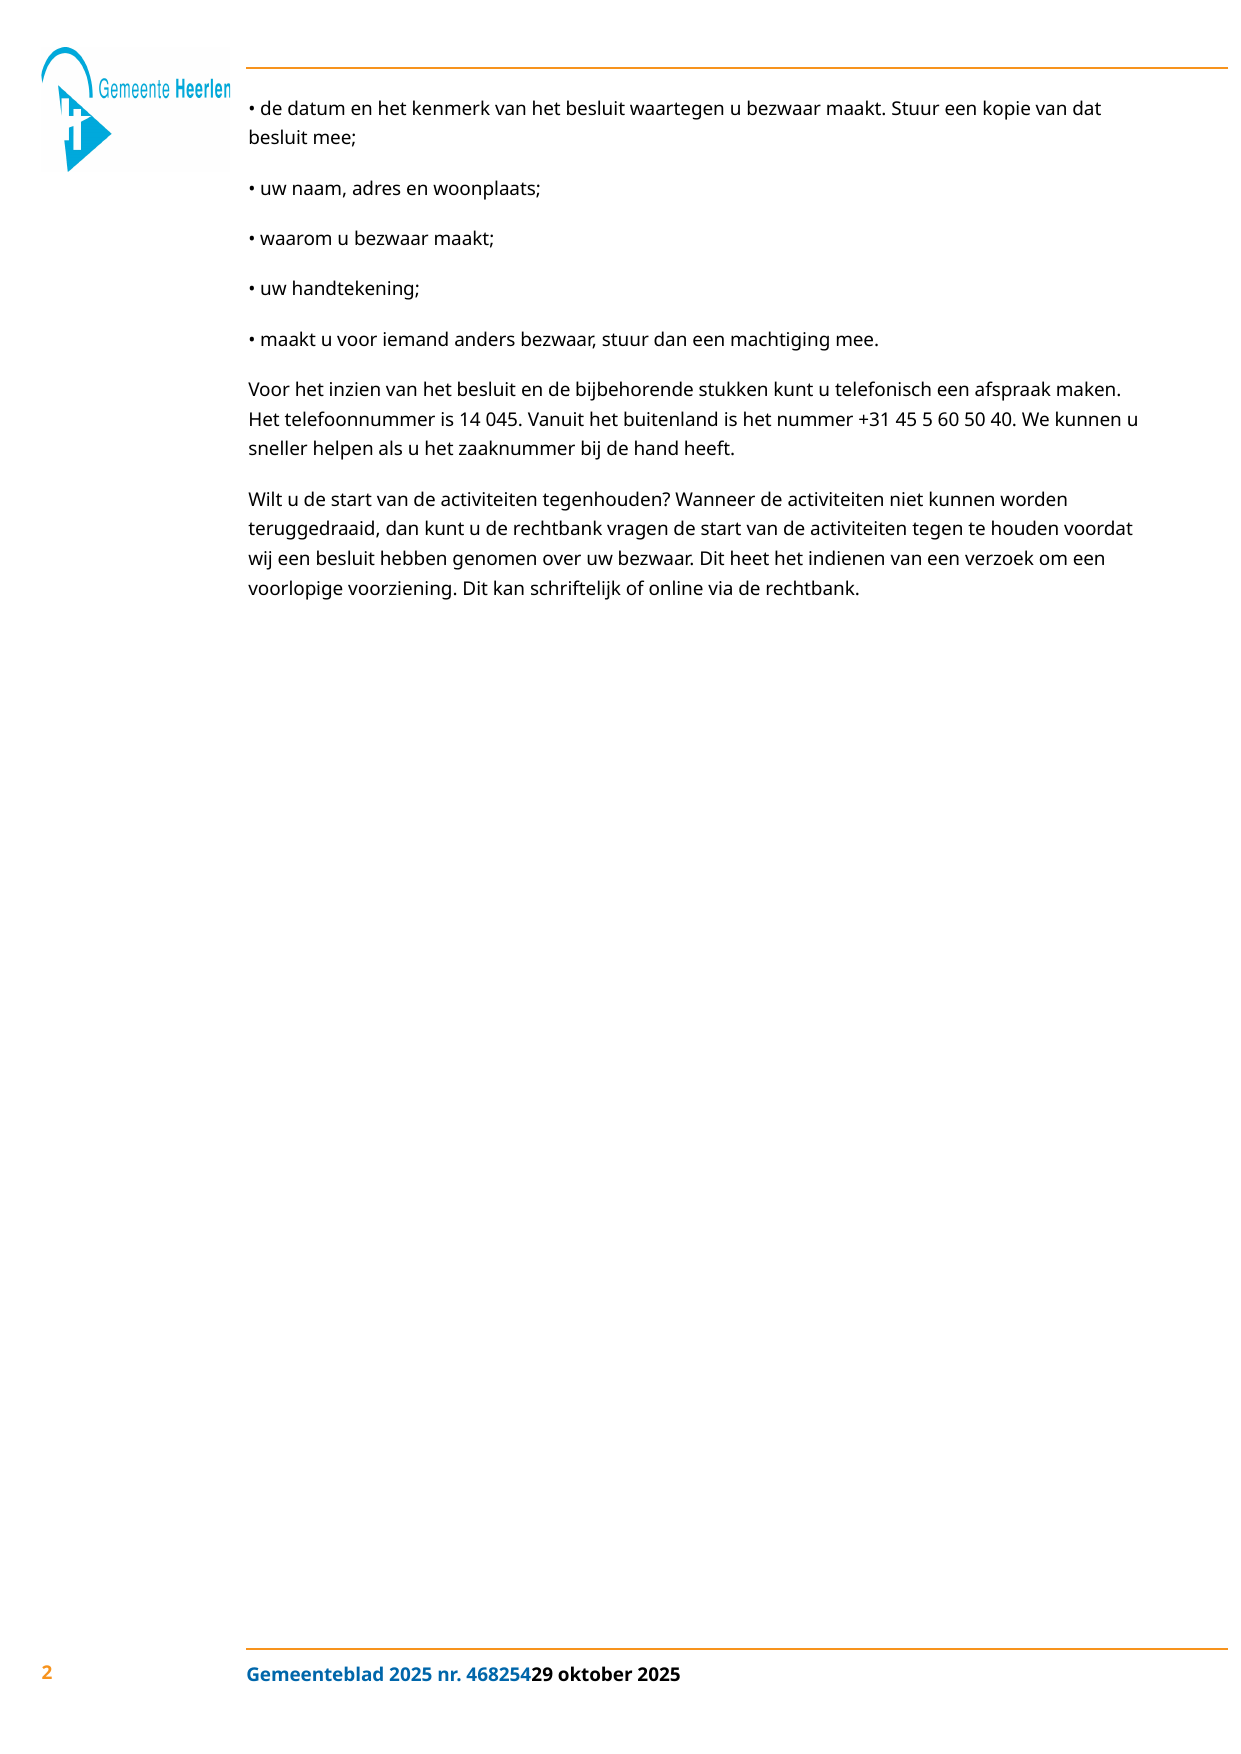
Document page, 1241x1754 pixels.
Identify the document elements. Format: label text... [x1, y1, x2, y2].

text • waarom u bezwaar maakt; [248, 225, 1152, 251]
text • uw handtekening; [248, 276, 1152, 301]
text Voor het inzien van het besluit en de bijbehorende stukken kunt u telefonisch een afspraak maken. Het telefoonnummer is 14 045. Vanuit het buitenland is het nummer +31 45 5 60 50 40. We kunnen u sneller helpen als u het zaaknummer bij de hand heeft. [248, 376, 1152, 461]
picture [41, 47, 231, 172]
text • maakt u voor iemand anders bezwaar, stuur dan een machtiging mee. [248, 326, 1152, 352]
text • de datum en het kenmerk van het besluit waartegen u bezwaar maakt. Stuur een kopie van dat besluit mee; [248, 95, 1152, 150]
text • uw naam, adres en woonplaats; [248, 175, 1152, 201]
picture [41, 47, 59, 70]
text Wilt u de start van de activiteiten tegenhouden? Wanneer de activiteiten niet kunnen worden teruggedraaid, dan kunt u de rechtbank vragen de start van de activiteiten tegen te houden voordat wij een besluit hebben genomen over uw bezwaar. Dit heet het indienen van een verzoek om een voorlopige voorziening. Dit kan schriftelijk of online via de rechtbank. [248, 486, 1152, 601]
